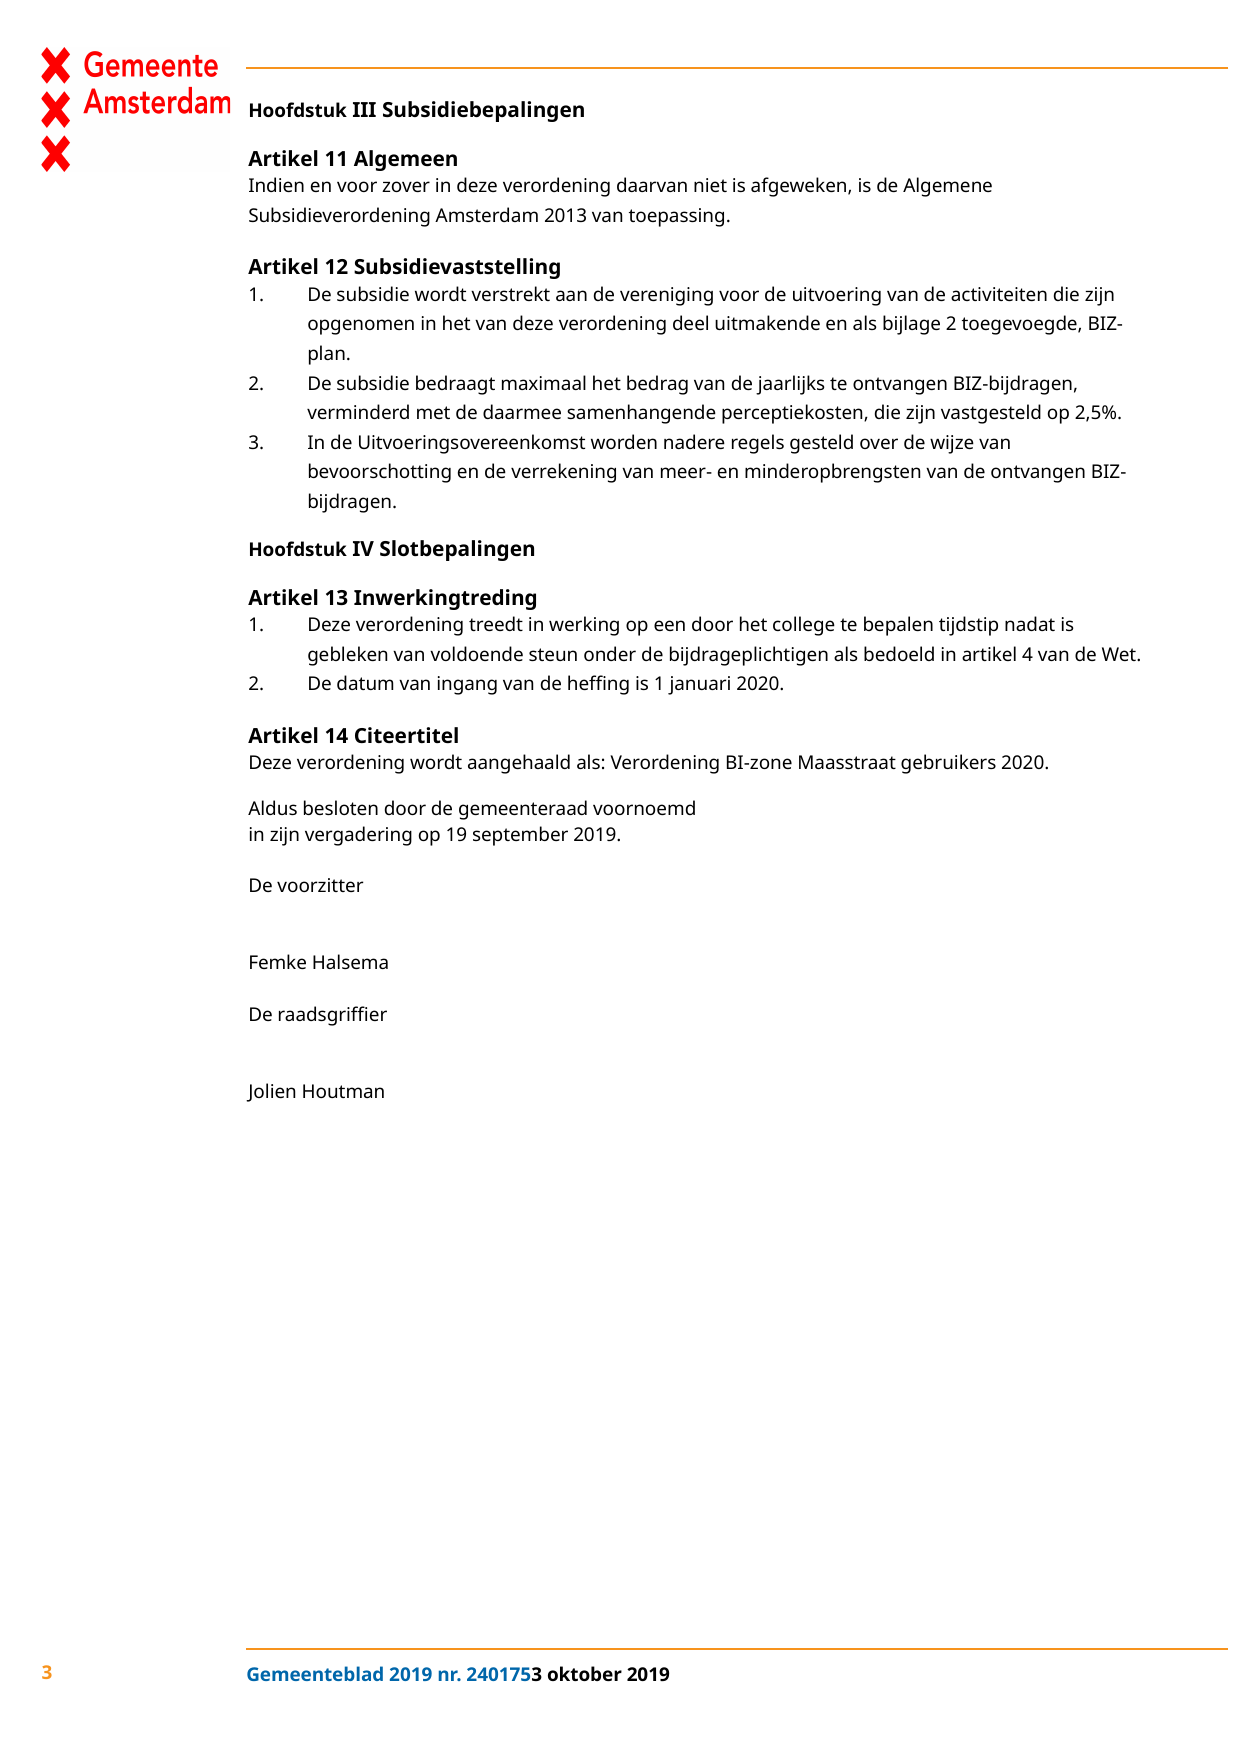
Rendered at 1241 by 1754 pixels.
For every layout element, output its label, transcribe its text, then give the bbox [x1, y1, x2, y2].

text De raadsgriffier [248, 1001, 1152, 1027]
text Deze verordening wordt aangehaald als: Verordening BI-zone Maasstraat gebruikers 2020. [248, 749, 1152, 775]
text Hoofdstuk III Subsidiebepalingen [248, 95, 1152, 123]
text Femke Halsema [248, 949, 1152, 975]
list In de Uitvoeringsovereenkomst worden nadere regels gesteld over de wijze van bevoorschotting en de verrekening van meer- en minderopbrengsten van de ontvangen BIZ-bijdragen. [248, 429, 1152, 514]
list Deze verordening treedt in werking op een door het college te bepalen tijdstip nadat is gebleken van voldoende steun onder de bijdrageplichtigen als bedoeld in artikel 4 van de Wet. [248, 611, 1152, 667]
text De voorzitter [248, 872, 1152, 898]
text Hoofdstuk IV Slotbepalingen [248, 534, 1152, 562]
list De subsidie bedraagt maximaal het bedrag van de jaarlijks te ontvangen BIZ-bijdragen, verminderd met de daarmee samenhangende perceptiekosten, die zijn vastgesteld op 2,5%. [248, 370, 1152, 425]
list De datum van ingang van de heffing is 1 januari 2020. [248, 671, 1152, 696]
text Artikel 13 Inwerkingtreding [248, 583, 1152, 611]
picture [41, 47, 231, 172]
text in zijn vergadering op 19 september 2019. [248, 821, 1152, 846]
text Artikel 14 Citeertitel [248, 721, 1152, 749]
list De subsidie wordt verstrekt aan de vereniging voor de uitvoering van de activiteiten die zijn opgenomen in het van deze verordening deel uitmakende en als bijlage 2 toegevoegde, BIZ-plan. [248, 281, 1152, 366]
text Indien en voor zover in deze verordening daarvan niet is afgeweken, is de Algemene Subsidieverordening Amsterdam 2013 van toepassing. [248, 172, 1152, 228]
text Jolien Houtman [248, 1078, 1152, 1104]
text Artikel 12 Subsidievaststelling [248, 252, 1152, 281]
text Artikel 11 Algemeen [248, 144, 1152, 172]
text Aldus besloten door de gemeenteraad voornoemd [248, 795, 1152, 821]
